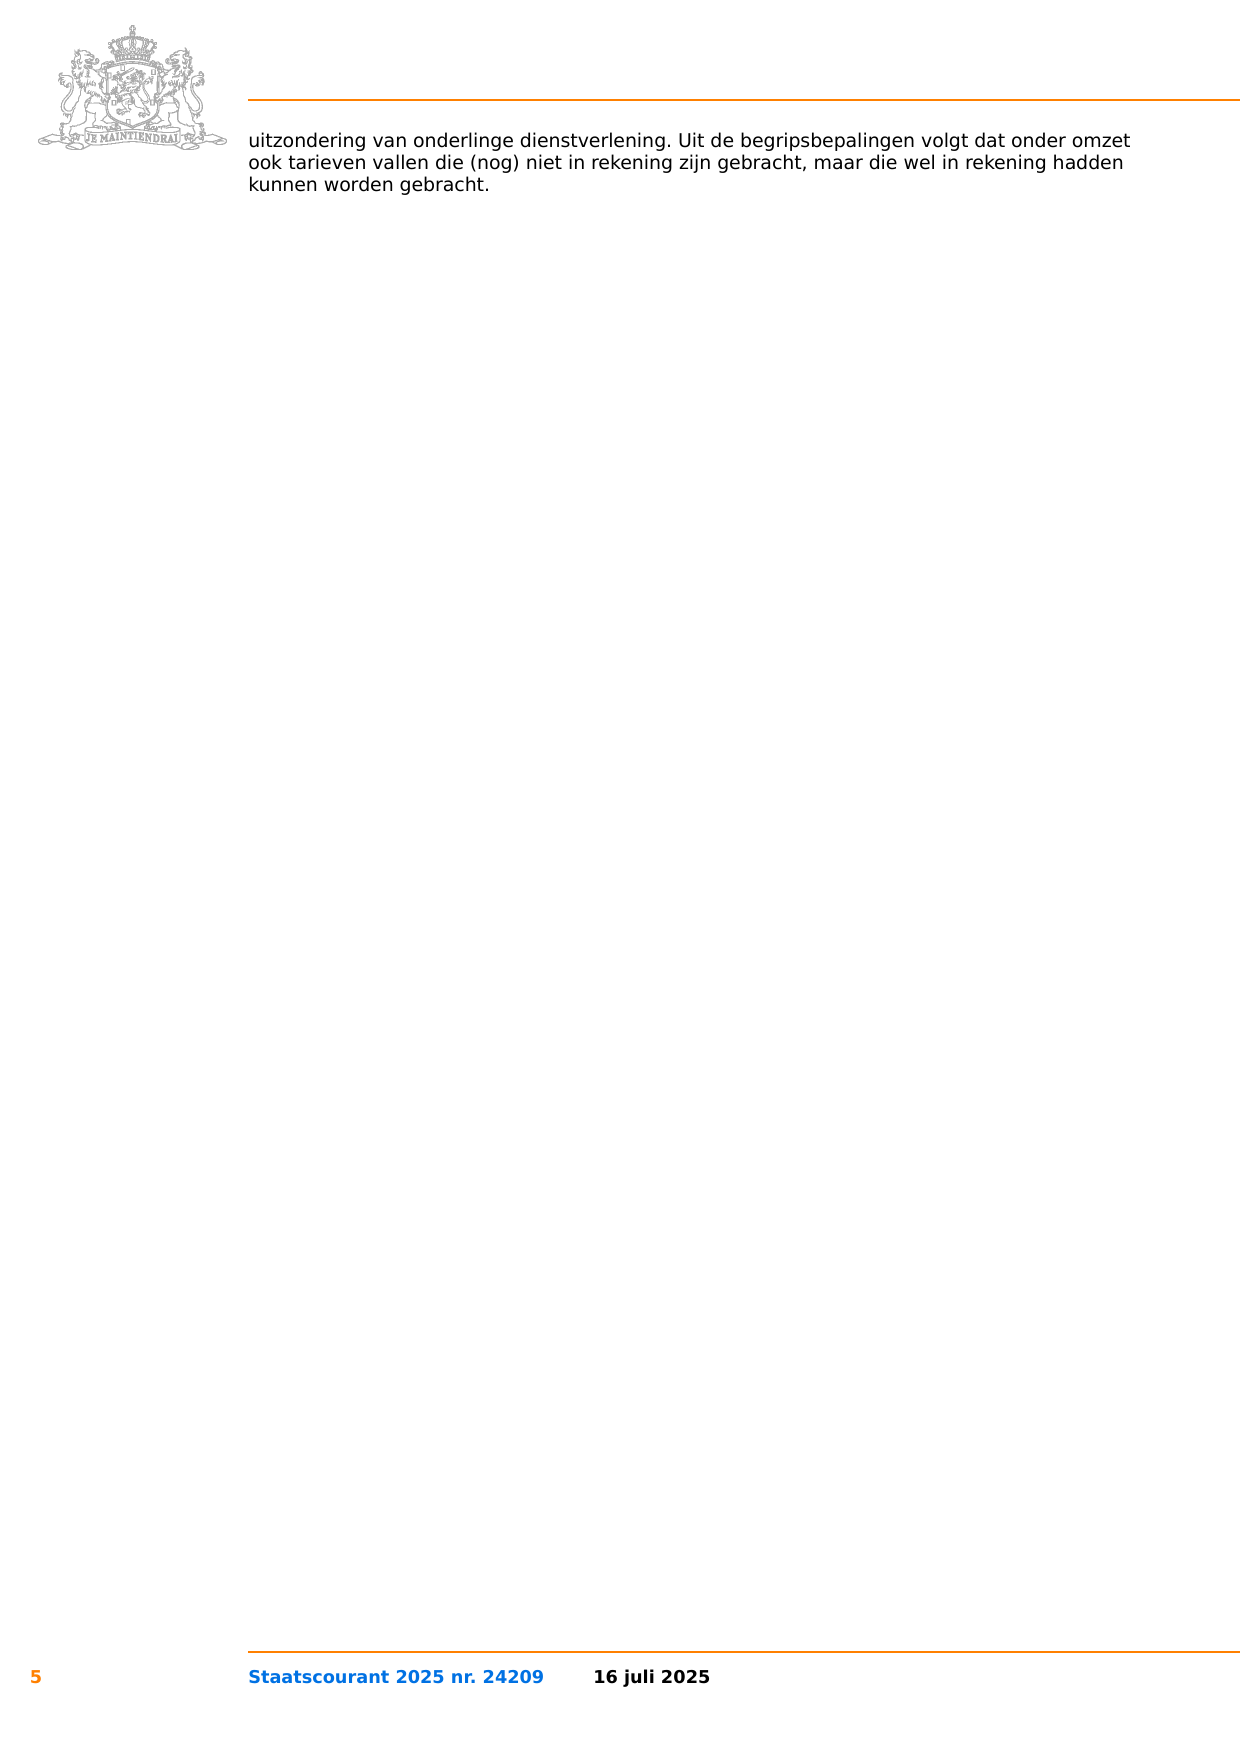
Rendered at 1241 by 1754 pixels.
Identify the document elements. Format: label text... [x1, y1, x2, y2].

picture [38, 25, 227, 150]
text uitzondering van onderlinge dienstverlening. Uit de begripsbepalingen volgt dat onder omzet ook tarieven vallen die (nog) niet in rekening zijn gebracht, maar die wel in rekening hadden kunnen worden gebracht. [248, 130, 1163, 196]
